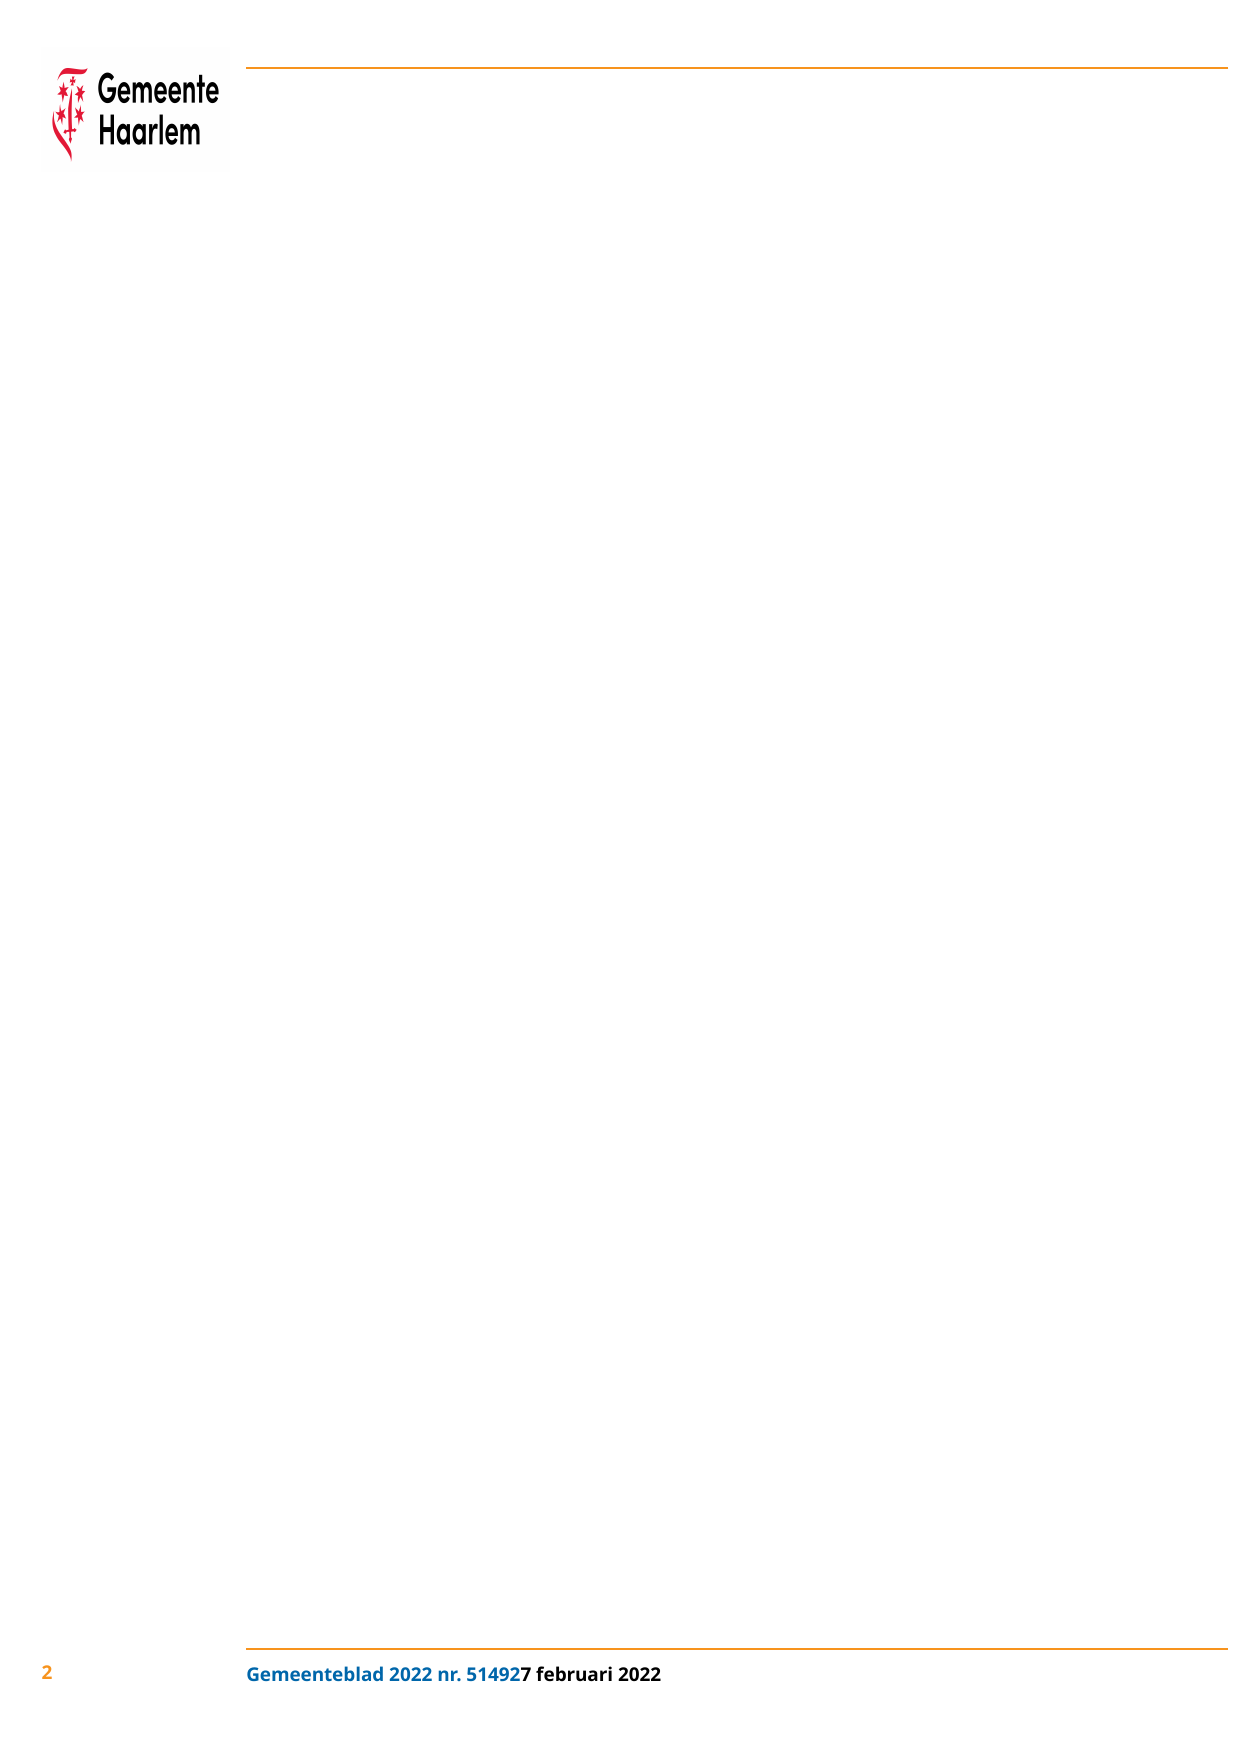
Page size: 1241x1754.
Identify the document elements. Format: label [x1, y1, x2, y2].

picture [41, 47, 231, 172]
